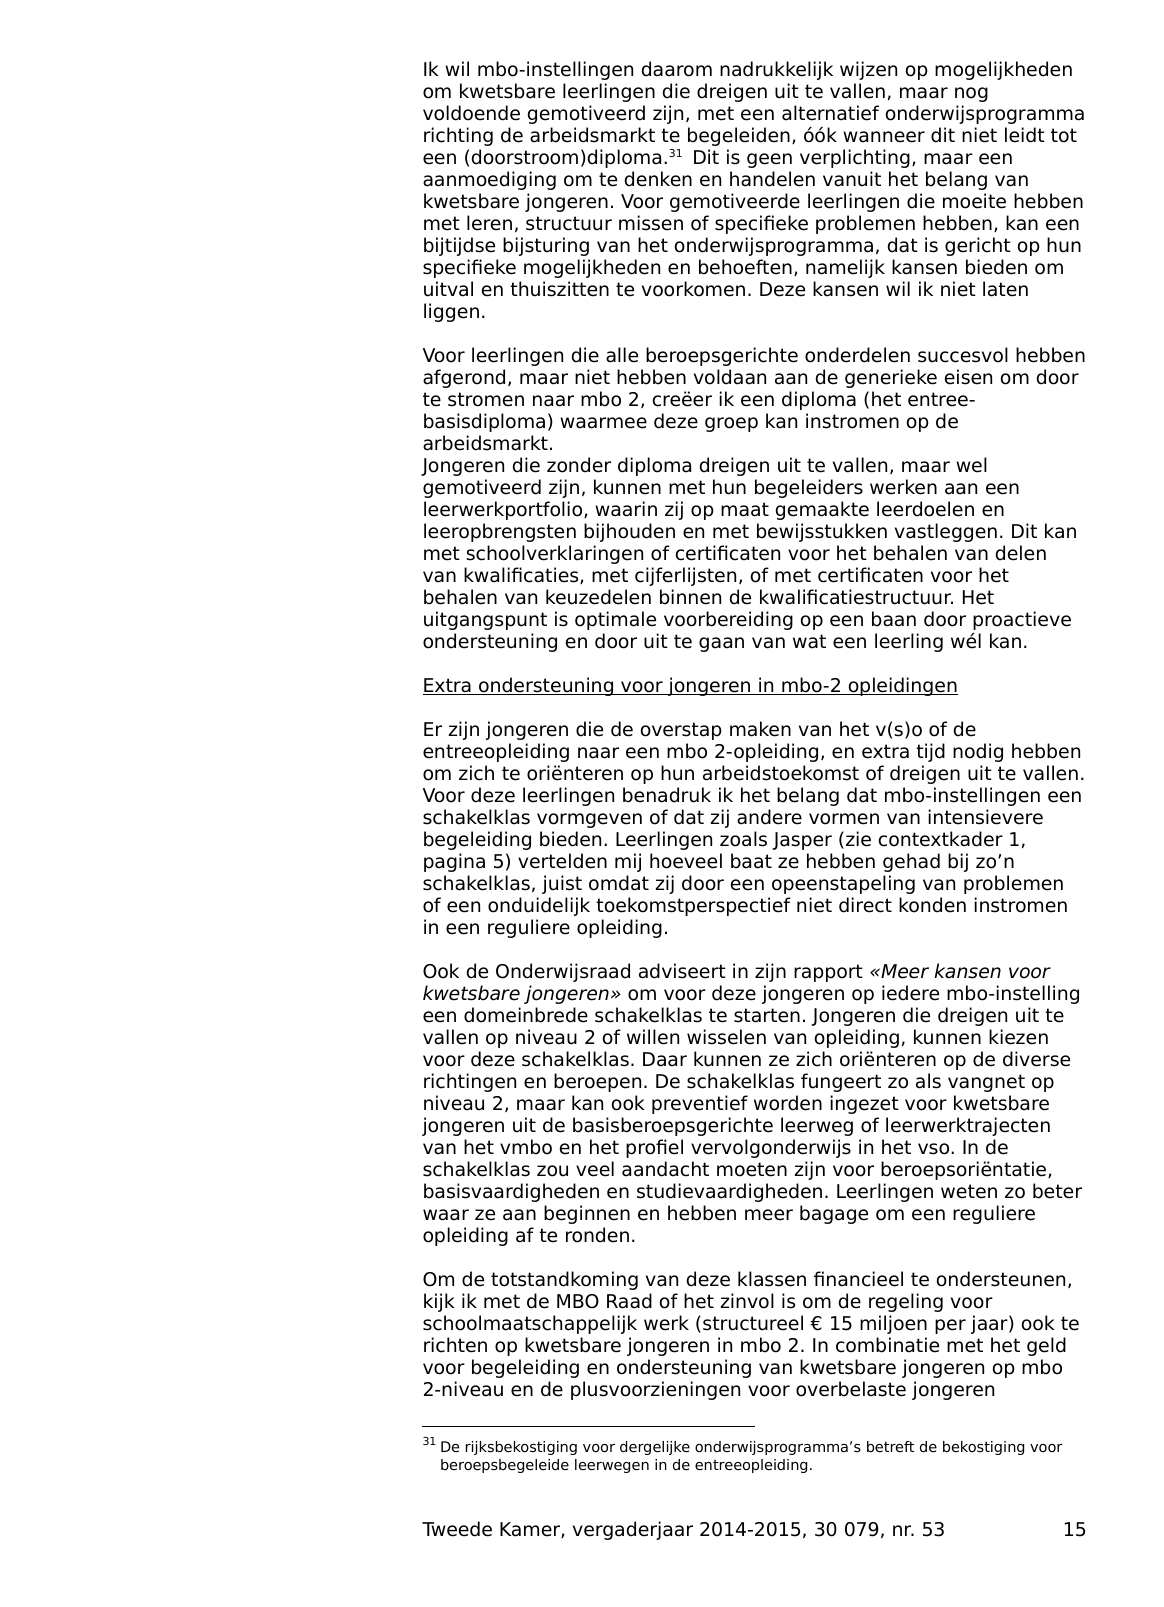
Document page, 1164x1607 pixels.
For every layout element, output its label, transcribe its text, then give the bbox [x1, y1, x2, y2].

text Ook de Onderwijsraad adviseert in zijn rapport «Meer kansen voor kwetsbare jongeren» om voor deze jongeren op iedere mbo-instelling een domeinbrede schakelklas te starten. Jongeren die dreigen uit te vallen op niveau 2 of willen wisselen van opleiding, kunnen kiezen voor deze schakelklas. Daar kunnen ze zich oriënteren op de diverse richtingen en beroepen. De schakelklas fungeert zo als vangnet op niveau 2, maar kan ook preventief worden ingezet voor kwetsbare jongeren uit de basisberoepsgerichte leerweg of leerwerktrajecten van het vmbo en het profiel vervolgonderwijs in het vso. In de schakelklas zou veel aandacht moeten zijn voor beroepsoriëntatie, basisvaardigheden en studievaardigheden. Leerlingen weten zo beter waar ze aan beginnen en hebben meer bagage om een reguliere opleiding af te ronden. [422, 961, 1087, 1247]
text De rijksbekostiging voor dergelijke onderwijsprogramma’s betreft de bekostiging voor beroepsbegeleide leerwegen in de entreeopleiding. [422, 1435, 1087, 1474]
text Er zijn jongeren die de overstap maken van het v(s)o of de entreeopleiding naar een mbo 2-opleiding, en extra tijd nodig hebben om zich te oriënteren op hun arbeidstoekomst of dreigen uit te vallen. Voor deze leerlingen benadruk ik het belang dat mbo-instellingen een schakelklas vormgeven of dat zij andere vormen van intensievere begeleiding bieden. Leerlingen zoals Jasper (zie contextkader 1, pagina 5) vertelden mij hoeveel baat ze hebben gehad bij zo’n schakelklas, juist omdat zij door een opeenstapeling van problemen of een onduidelijk toekomstperspectief niet direct konden instromen in een reguliere opleiding. [422, 719, 1087, 939]
text Ik wil mbo-instellingen daarom nadrukkelijk wijzen op mogelijkheden om kwetsbare leerlingen die dreigen uit te vallen, maar nog voldoende gemotiveerd zijn, met een alternatief onderwijsprogramma richting de arbeidsmarkt te begeleiden, óók wanneer dit niet leidt tot een (doorstroom)diploma. Dit is geen verplichting, maar een aanmoediging om te denken en handelen vanuit het belang van kwetsbare jongeren. Voor gemotiveerde leerlingen die moeite hebben met leren, structuur missen of specifieke problemen hebben, kan een bijtijdse bijsturing van het onderwijsprogramma, dat is gericht op hun specifieke mogelijkheden en behoeften, namelijk kansen bieden om uitval en thuiszitten te voorkomen. Deze kansen wil ik niet laten liggen. [422, 59, 1087, 323]
text Jongeren die zonder diploma dreigen uit te vallen, maar wel gemotiveerd zijn, kunnen met hun begeleiders werken aan een leerwerkportfolio, waarin zij op maat gemaakte leerdoelen en leeropbrengsten bijhouden en met bewijsstukken vastleggen. Dit kan met schoolverklaringen of certificaten voor het behalen van delen van kwalificaties, met cijferlijsten, of met certificaten voor het behalen van keuzedelen binnen de kwalificatiestructuur. Het uitgangspunt is optimale voorbereiding op een baan door proactieve ondersteuning en door uit te gaan van wat een leerling wél kan. [422, 455, 1087, 653]
text Om de totstandkoming van deze klassen financieel te ondersteunen, kijk ik met de MBO Raad of het zinvol is om de regeling voor schoolmaatschappelijk werk (structureel € 15 miljoen per jaar) ook te richten op kwetsbare jongeren in mbo 2. In combinatie met het geld voor begeleiding en ondersteuning van kwetsbare jongeren op mbo 2-niveau en de plusvoorzieningen voor overbelaste jongeren [422, 1269, 1087, 1401]
text Voor leerlingen die alle beroepsgerichte onderdelen succesvol hebben afgerond, maar niet hebben voldaan aan de generieke eisen om door te stromen naar mbo 2, creëer ik een diploma (het entree-basisdiploma) waarmee deze groep kan instromen op de arbeidsmarkt. [422, 345, 1087, 455]
subtitle Extra ondersteuning voor jongeren in mbo-2 opleidingen [422, 675, 1087, 697]
